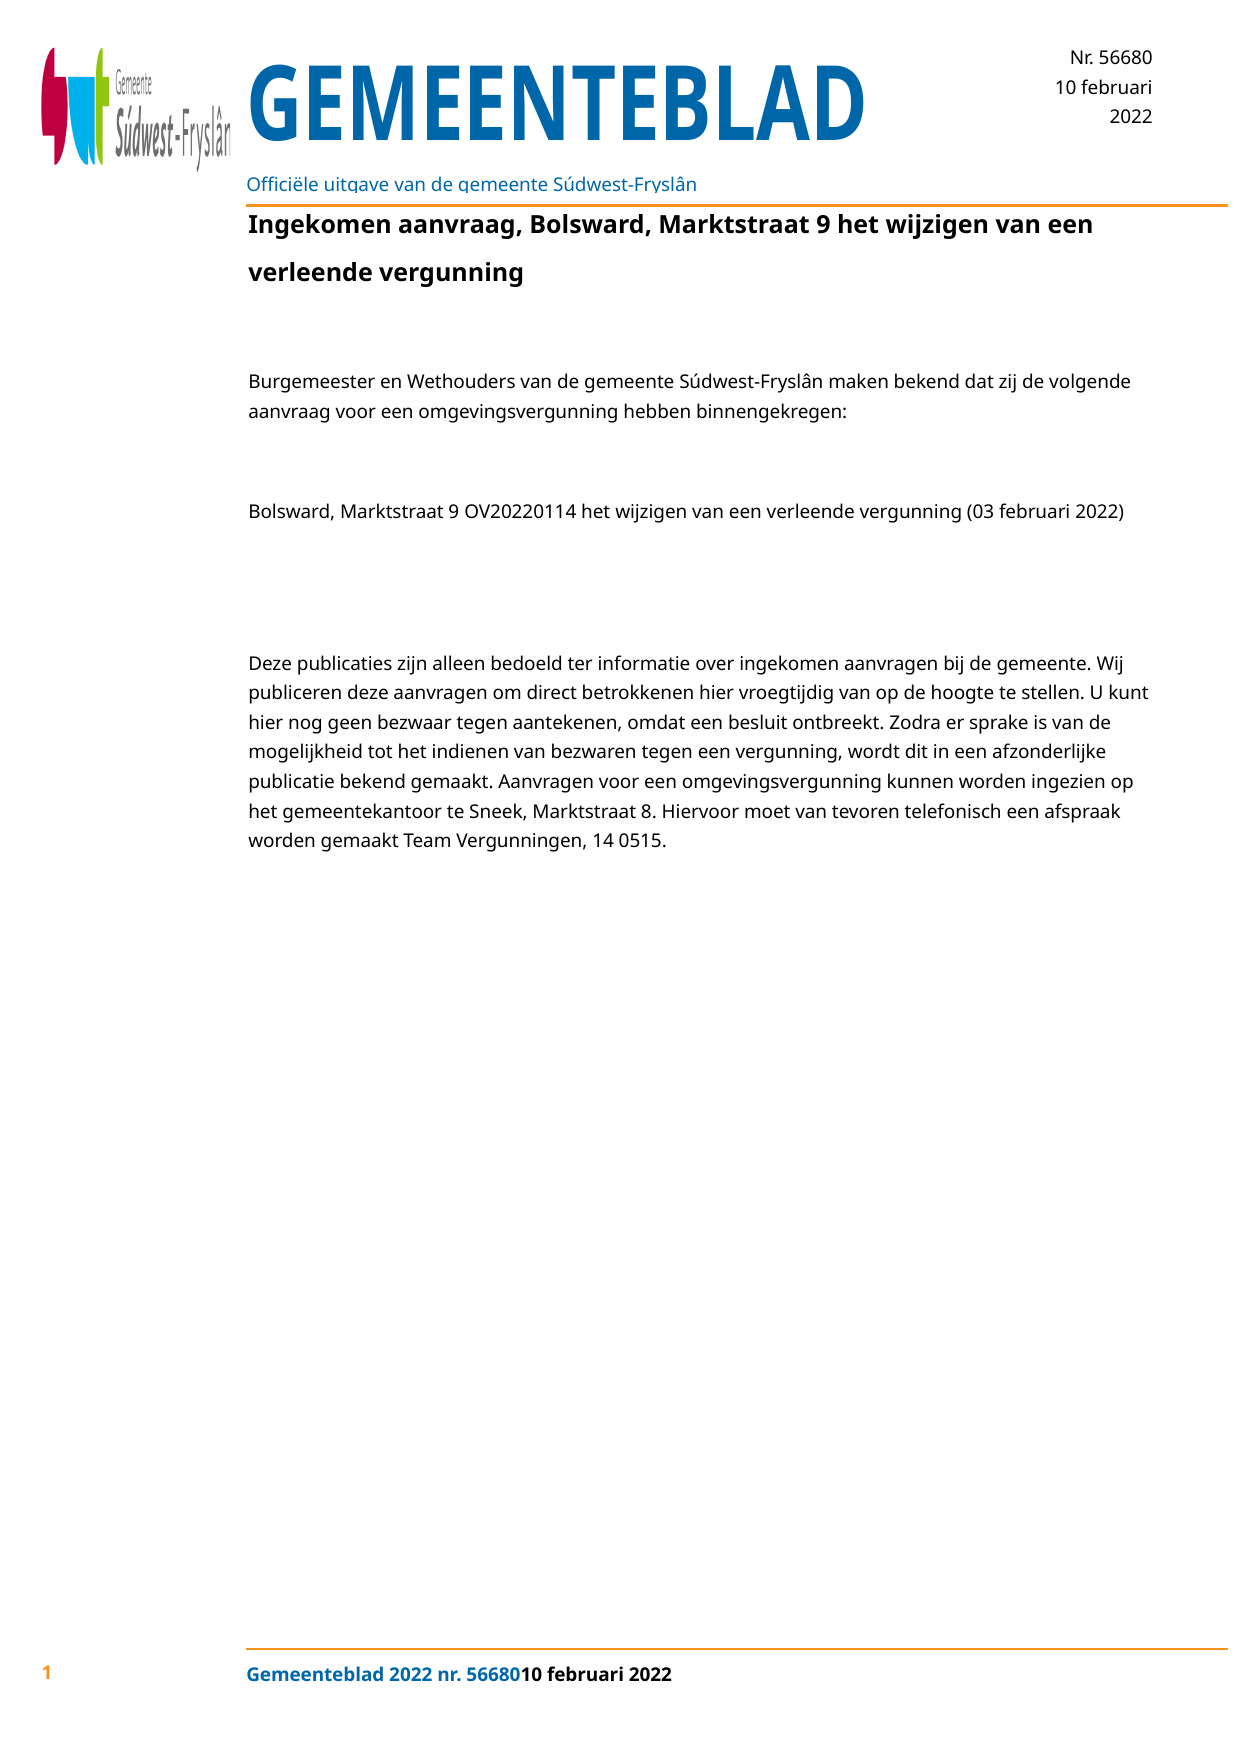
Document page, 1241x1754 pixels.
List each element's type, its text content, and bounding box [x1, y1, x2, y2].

picture [41, 47, 231, 172]
text Ingekomen aanvraag, Bolsward, Marktstraat 9 het wijzigen van een verleende vergunning [248, 207, 1152, 288]
text Deze publicaties zijn alleen bedoeld ter informatie over ingekomen aanvragen bij de gemeente. Wij publiceren deze aanvragen om direct betrokkenen hier vroegtijdig van op de hoogte te stellen. U kunt hier nog geen bezwaar tegen aantekenen, omdat een besluit ontbreekt. Zodra er sprake is van de mogelijkheid tot het indienen van bezwaren tegen een vergunning, wordt dit in een afzonderlijke publicatie bekend gemaakt. Aanvragen voor een omgevingsvergunning kunnen worden ingezien op het gemeentekantoor te Sneek, Marktstraat 8. Hiervoor moet van tevoren telefonisch een afspraak worden gemaakt Team Vergunningen, 14 0515. [248, 650, 1152, 853]
text Burgemeester en Wethouders van de gemeente Súdwest-Fryslân maken bekend dat zij de volgende aanvraag voor een omgevingsvergunning hebben binnengekregen: [248, 368, 1152, 424]
text Bolsward, Marktstraat 9 OV20220114 het wijzigen van een verleende vergunning (03 februari 2022) [248, 499, 1152, 524]
